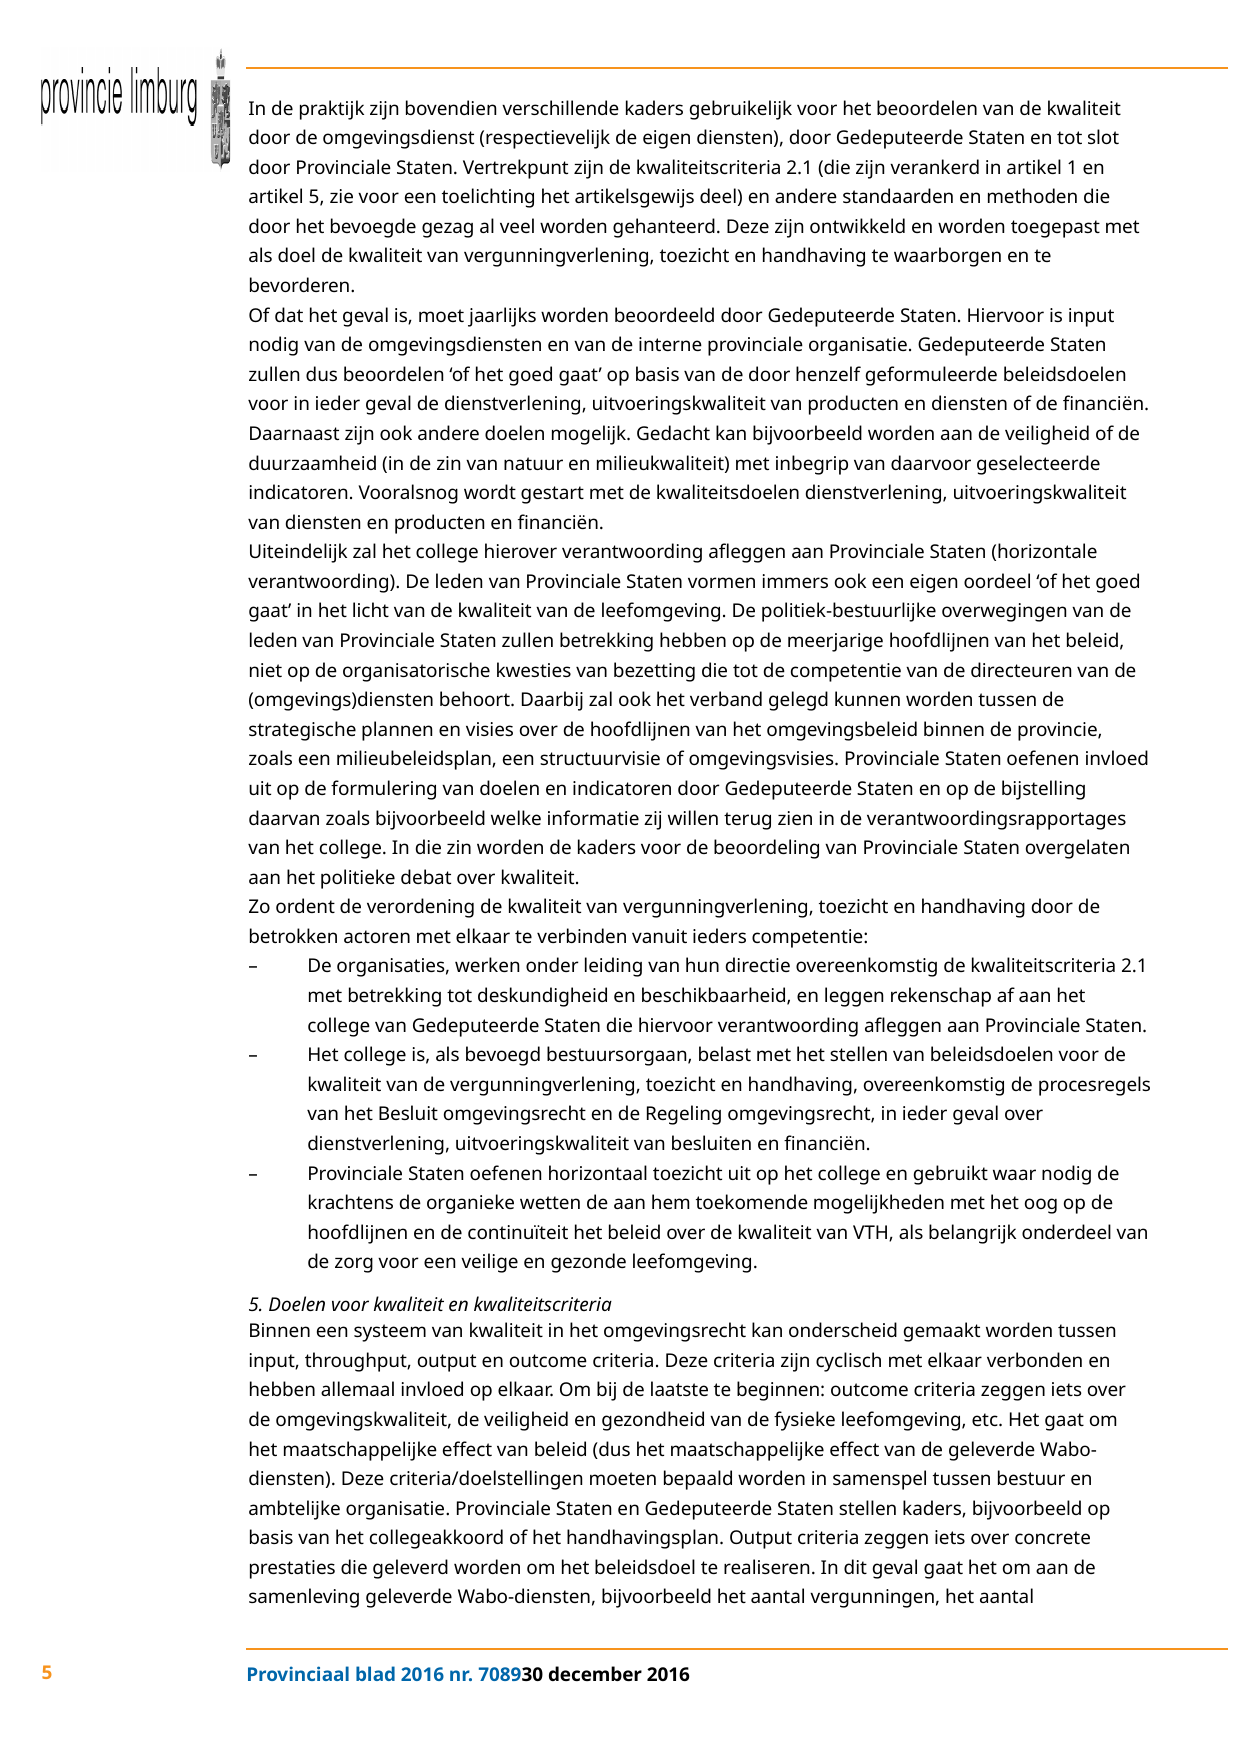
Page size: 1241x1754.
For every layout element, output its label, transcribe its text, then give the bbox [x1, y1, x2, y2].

list Provinciale Staten oefenen horizontaal toezicht uit op het college en gebruikt waar nodig de krachtens de organieke wetten de aan hem toekomende mogelijkheden met het oog op de hoofdlijnen en de continuïteit het beleid over de kwaliteit van VTH, als belangrijk onderdeel van de zorg voor een veilige en gezonde leefomgeving. [248, 1160, 1152, 1274]
text 5. Doelen voor kwaliteit en kwaliteitscriteria [248, 1292, 1152, 1317]
list Het college is, als bevoegd bestuursorgaan, belast met het stellen van beleidsdoelen voor de kwaliteit van de vergunningverlening, toezicht en handhaving, overeenkomstig de procesregels van het Besluit omgevingsrecht en de Regeling omgevingsrecht, in ieder geval over dienstverlening, uitvoeringskwaliteit van besluiten en financiën. [248, 1041, 1152, 1156]
text Binnen een systeem van kwaliteit in het omgevingsrecht kan onderscheid gemaakt worden tussen input, throughput, output en outcome criteria. Deze criteria zijn cyclisch met elkaar verbonden en hebben allemaal invloed op elkaar. Om bij de laatste te beginnen: outcome criteria zeggen iets over de omgevingskwaliteit, de veiligheid en gezondheid van de fysieke leefomgeving, etc. Het gaat om het maatschappelijke effect van beleid (dus het maatschappelijke effect van de geleverde Wabo-diensten). Deze criteria/doelstellingen moeten bepaald worden in samenspel tussen bestuur en ambtelijke organisatie. Provinciale Staten en Gedeputeerde Staten stellen kaders, bijvoorbeeld op basis van het collegeakkoord of het handhavingsplan. Output criteria zeggen iets over concrete prestaties die geleverd worden om het beleidsdoel te realiseren. In dit geval gaat het om aan de samenleving geleverde Wabo-diensten, bijvoorbeeld het aantal vergunningen, het aantal [248, 1317, 1152, 1609]
text In de praktijk zijn bovendien verschillende kaders gebruikelijk voor het beoordelen van de kwaliteit door de omgevingsdienst (respectievelijk de eigen diensten), door Gedeputeerde Staten en tot slot door Provinciale Staten. Vertrekpunt zijn de kwaliteitscriteria 2.1 (die zijn verankerd in artikel 1 en artikel 5, zie voor een toelichting het artikelsgewijs deel) en andere standaarden en methoden die door het bevoegde gezag al veel worden gehanteerd. Deze zijn ontwikkeld en worden toegepast met als doel de kwaliteit van vergunningverlening, toezicht en handhaving te waarborgen en te bevorderen. [248, 95, 1152, 298]
text Of dat het geval is, moet jaarlijks worden beoordeeld door Gedeputeerde Staten. Hiervoor is input nodig van de omgevingsdiensten en van de interne provinciale organisatie. Gedeputeerde Staten zullen dus beoordelen ‘of het goed gaat’ op basis van de door henzelf geformuleerde beleidsdoelen voor in ieder geval de dienstverlening, uitvoeringskwaliteit van producten en diensten of de financiën. Daarnaast zijn ook andere doelen mogelijk. Gedacht kan bijvoorbeeld worden aan de veiligheid of de duurzaamheid (in de zin van natuur en milieukwaliteit) met inbegrip van daarvoor geselecteerde indicatoren. Vooralsnog wordt gestart met de kwaliteitsdoelen dienstverlening, uitvoeringskwaliteit van diensten en producten en financiën. [248, 302, 1152, 535]
list De organisaties, werken onder leiding van hun directie overeenkomstig de kwaliteitscriteria 2.1 met betrekking tot deskundigheid en beschikbaarheid, en leggen rekenschap af aan het college van Gedeputeerde Staten die hiervoor verantwoording afleggen aan Provinciale Staten. [248, 953, 1152, 1038]
picture [41, 47, 231, 172]
text Uiteindelijk zal het college hierover verantwoording afleggen aan Provinciale Staten (horizontale verantwoording). De leden van Provinciale Staten vormen immers ook een eigen oordeel ‘of het goed gaat’ in het licht van de kwaliteit van de leefomgeving. De politiek-bestuurlijke overwegingen van de leden van Provinciale Staten zullen betrekking hebben op de meerjarige hoofdlijnen van het beleid, niet op de organisatorische kwesties van bezetting die tot de competentie van de directeuren van de (omgevings)diensten behoort. Daarbij zal ook het verband gelegd kunnen worden tussen de strategische plannen en visies over de hoofdlijnen van het omgevingsbeleid binnen de provincie, zoals een milieubeleidsplan, een structuurvisie of omgevingsvisies. Provinciale Staten oefenen invloed uit op de formulering van doelen en indicatoren door Gedeputeerde Staten en op de bijstelling daarvan zoals bijvoorbeeld welke informatie zij willen terug zien in de verantwoordingsrapportages van het college. In die zin worden de kaders voor de beoordeling van Provinciale Staten overgelaten aan het politieke debat over kwaliteit. [248, 538, 1152, 890]
text Zo ordent de verordening de kwaliteit van vergunningverlening, toezicht en handhaving door de betrokken actoren met elkaar te verbinden vanuit ieders competentie: [248, 893, 1152, 949]
